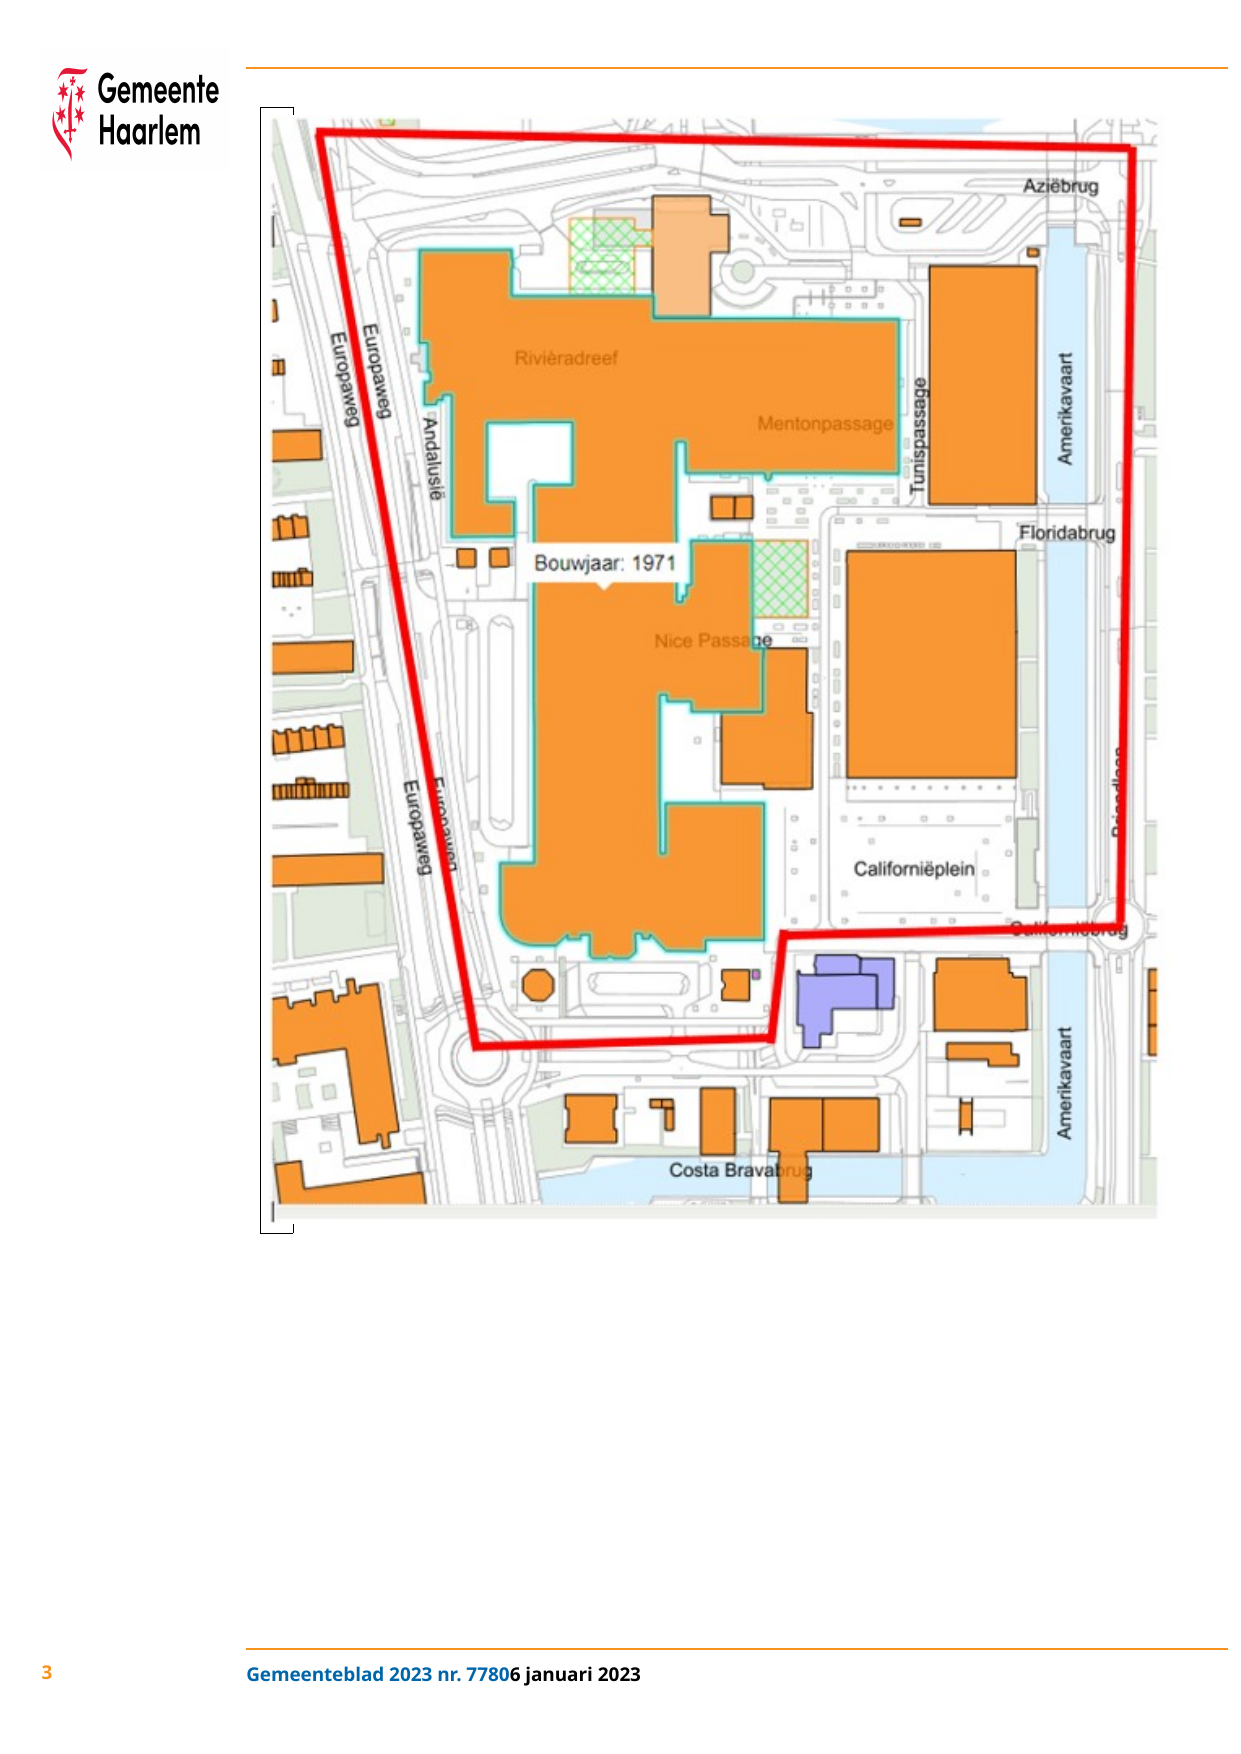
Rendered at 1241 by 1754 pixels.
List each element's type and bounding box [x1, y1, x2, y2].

picture [268, 115, 1173, 1224]
picture [41, 47, 231, 172]
